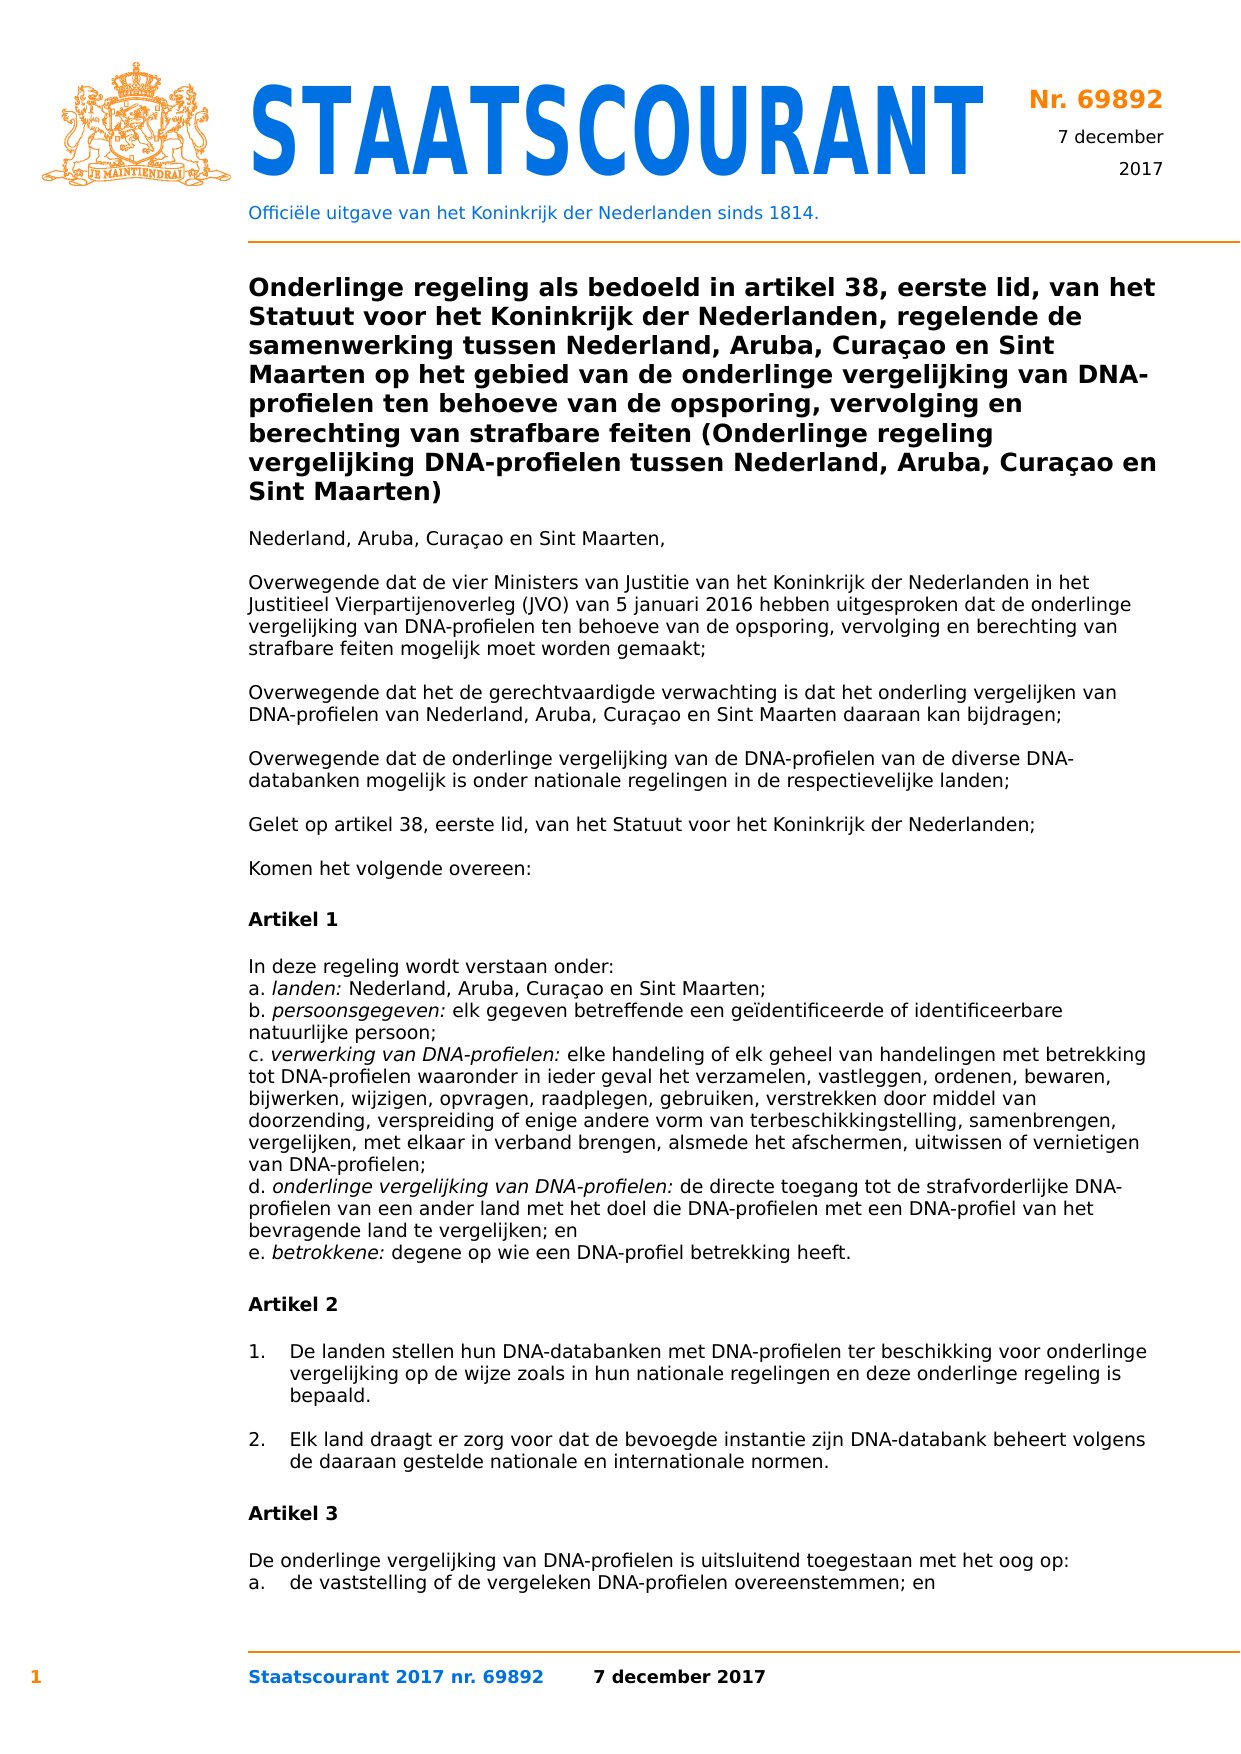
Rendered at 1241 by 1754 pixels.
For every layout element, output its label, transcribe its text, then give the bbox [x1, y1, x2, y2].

text 2. Elk land draagt er zorg voor dat de bevoegde instantie zijn DNA-databank beheert volgens de daaraan gestelde nationale en internationale normen. [248, 1429, 1163, 1473]
text Overwegende dat de onderlinge vergelijking van de DNA-profielen van de diverse DNA-databanken mogelijk is onder nationale regelingen in de respectievelijke landen; [248, 748, 1163, 792]
subtitle Onderlinge regeling als bedoeld in artikel 38, eerste lid, van het Statuut voor het Koninkrijk der Nederlanden, regelende de samenwerking tussen Nederland, Aruba, Curaçao en Sint Maarten op het gebied van de onderlinge vergelijking van DNA-profielen ten behoeve van de opsporing, vervolging en berechting van strafbare feiten (Onderlinge regeling vergelijking DNA-profielen tussen Nederland, Aruba, Curaçao en Sint Maarten) [248, 273, 1163, 506]
text a. de vaststelling of de vergeleken DNA-profielen overeenstemmen; en [248, 1572, 1163, 1594]
subtitle Artikel 2 [248, 1294, 1163, 1316]
subtitle Artikel 3 [248, 1503, 1163, 1525]
text Komen het volgende overeen: [248, 857, 1163, 879]
text Overwegende dat het de gerechtvaardigde verwachting is dat het onderling vergelijken van DNA-profielen van Nederland, Aruba, Curaçao en Sint Maarten daaraan kan bijdragen; [248, 682, 1163, 726]
text e. betrokkene: degene op wie een DNA-profiel betrekking heeft. [248, 1242, 1163, 1264]
text Gelet op artikel 38, eerste lid, van het Statuut voor het Koninkrijk der Nederlanden; [248, 813, 1163, 836]
text c. verwerking van DNA-profielen: elke handeling of elk geheel van handelingen met betrekking tot DNA-profielen waaronder in ieder geval het verzamelen, vastleggen, ordenen, bewaren, bijwerken, wijzigen, opvragen, raadplegen, gebruiken, verstrekken door middel van doorzending, verspreiding of enige andere vorm van terbeschikkingstelling, samenbrengen, vergelijken, met elkaar in verband brengen, alsmede het afschermen, uitwissen of vernietigen van DNA-profielen; [248, 1044, 1163, 1176]
text b. persoonsgegeven: elk gegeven betreffende een geïdentificeerde of identificeerbare natuurlijke persoon; [248, 1000, 1163, 1044]
picture [41, 62, 231, 186]
table_header Nr. 69892 [998, 62, 1240, 121]
text In deze regeling wordt verstaan onder: [248, 956, 1163, 978]
table_cell Officiële uitgave van het Koninkrijk der Nederlanden sinds 1814. [248, 203, 1240, 241]
text d. onderlinge vergelijking van DNA-profielen: de directe toegang tot de strafvorderlijke DNA-profielen van een ander land met het doel die DNA-profielen met een DNA-profiel van het bevragende land te vergelijken; en [248, 1176, 1163, 1242]
table_cell 7 december [998, 121, 1240, 153]
text Nederland, Aruba, Curaçao en Sint Maarten, [248, 528, 1163, 550]
text Overwegende dat de vier Ministers van Justitie van het Koninkrijk der Nederlanden in het Justitieel Vierpartijenoverleg (JVO) van 5 januari 2016 hebben uitgesproken dat de onderlinge vergelijking van DNA-profielen ten behoeve van de opsporing, vervolging en berechting van strafbare feiten mogelijk moet worden gemaakt; [248, 572, 1163, 660]
subtitle Artikel 1 [248, 909, 1163, 931]
text 1. De landen stellen hun DNA-databanken met DNA-profielen ter beschikking voor onderlinge vergelijking op de wijze zoals in hun nationale regelingen en deze onderlinge regeling is bepaald. [248, 1341, 1163, 1407]
table_cell 2017 [998, 153, 1240, 203]
table_header STAATSCOURANT [248, 62, 998, 203]
text De onderlinge vergelijking van DNA-profielen is uitsluitend toegestaan met het oog op: [248, 1550, 1163, 1572]
text a. landen: Nederland, Aruba, Curaçao en Sint Maarten; [248, 978, 1163, 1000]
table_header [25, 62, 248, 241]
